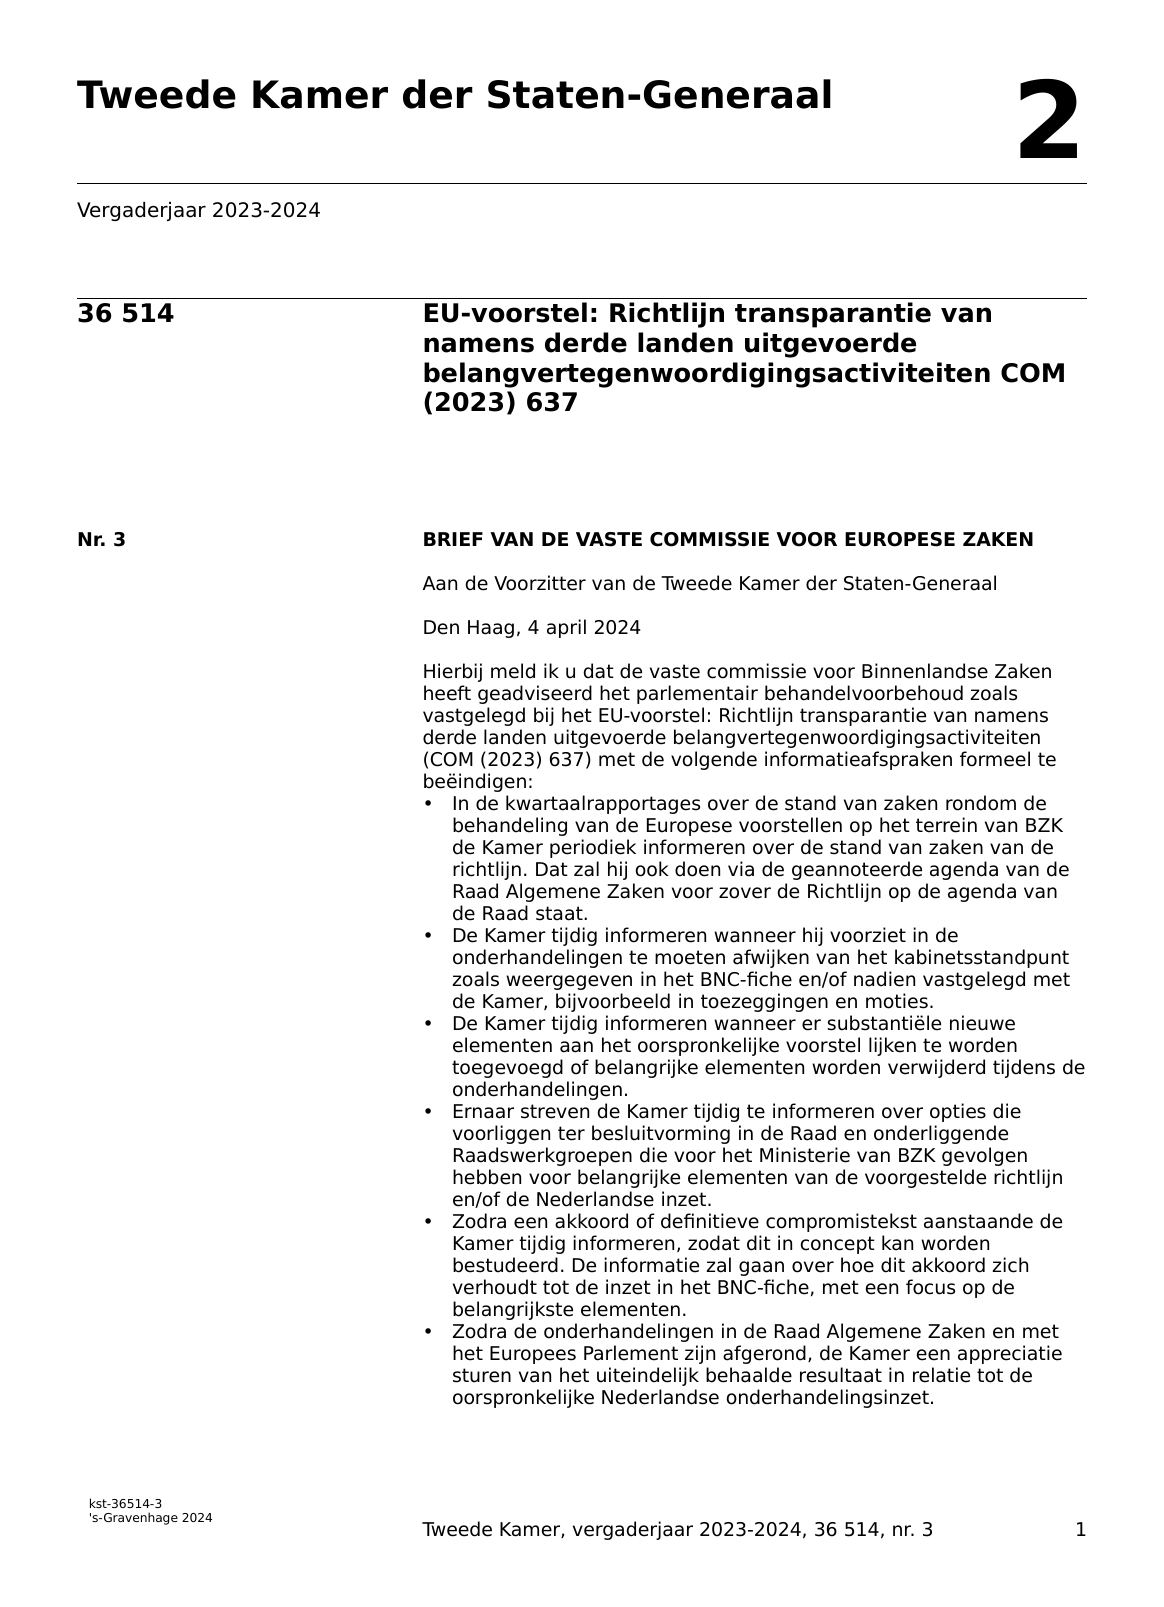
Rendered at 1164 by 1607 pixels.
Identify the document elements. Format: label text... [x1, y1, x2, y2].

table_header Tweede Kamer der Staten-Generaal [77, 59, 886, 183]
text • In de kwartaalrapportages over de stand van zaken rondom de behandeling van de Europese voorstellen op het terrein van BZK de Kamer periodiek informeren over de stand van zaken van de richtlijn. Dat zal hij ook doen via de geannoteerde agenda van de Raad Algemene Zaken voor zover de Richtlijn op de agenda van de Raad staat. [422, 793, 1087, 925]
text Aan de Voorzitter van de Tweede Kamer der Staten-Generaal [422, 573, 1087, 595]
table_header 2 [886, 59, 1087, 183]
text • De Kamer tijdig informeren wanneer hij voorziet in de onderhandelingen te moeten afwijken van het kabinetsstandpunt zoals weergegeven in het BNC-fiche en/of nadien vastgelegd met de Kamer, bijvoorbeeld in toezeggingen en moties. [422, 925, 1087, 1013]
text • Zodra de onderhandelingen in de Raad Algemene Zaken en met het Europees Parlement zijn afgerond, de Kamer een appreciatie sturen van het uiteindelijk behaalde resultaat in relatie tot de oorspronkelijke Nederlandse onderhandelingsinzet. [422, 1321, 1087, 1408]
text • Zodra een akkoord of definitieve compromistekst aanstaande de Kamer tijdig informeren, zodat dit in concept kan worden bestudeerd. De informatie zal gaan over hoe dit akkoord zich verhoudt tot de inzet in het BNC-fiche, met een focus op de belangrijkste elementen. [422, 1211, 1087, 1321]
subtitle Nr. 3 BRIEF VAN DE VASTE COMMISSIE VOOR EUROPESE ZAKEN [77, 529, 1087, 551]
text Den Haag, 4 april 2024 [422, 617, 1087, 639]
table_cell Vergaderjaar 2023-2024 [77, 184, 1087, 298]
text • De Kamer tijdig informeren wanneer er substantiële nieuwe elementen aan het oorspronkelijke voorstel lijken te worden toegevoegd of belangrijke elementen worden verwijderd tijdens de onderhandelingen. [422, 1013, 1087, 1101]
text 's-Gravenhage 2024 [88, 1511, 323, 1525]
subtitle 36 514 EU-voorstel: Richtlijn transparantie van namens derde landen uitgevoerde belangvertegenwoordigingsactiviteiten COM (2023) 637 [77, 299, 1087, 418]
text kst-36514-3 [88, 1497, 323, 1511]
text Hierbij meld ik u dat de vaste commissie voor Binnenlandse Zaken heeft geadviseerd het parlementair behandelvoorbehoud zoals vastgelegd bij het EU-voorstel: Richtlijn transparantie van namens derde landen uitgevoerde belangvertegenwoordigingsactiviteiten (COM (2023) 637) met de volgende informatieafspraken formeel te beëindigen: [422, 661, 1087, 793]
text • Ernaar streven de Kamer tijdig te informeren over opties die voorliggen ter besluitvorming in de Raad en onderliggende Raadswerkgroepen die voor het Ministerie van BZK gevolgen hebben voor belangrijke elementen van de voorgestelde richtlijn en/of de Nederlandse inzet. [422, 1101, 1087, 1211]
